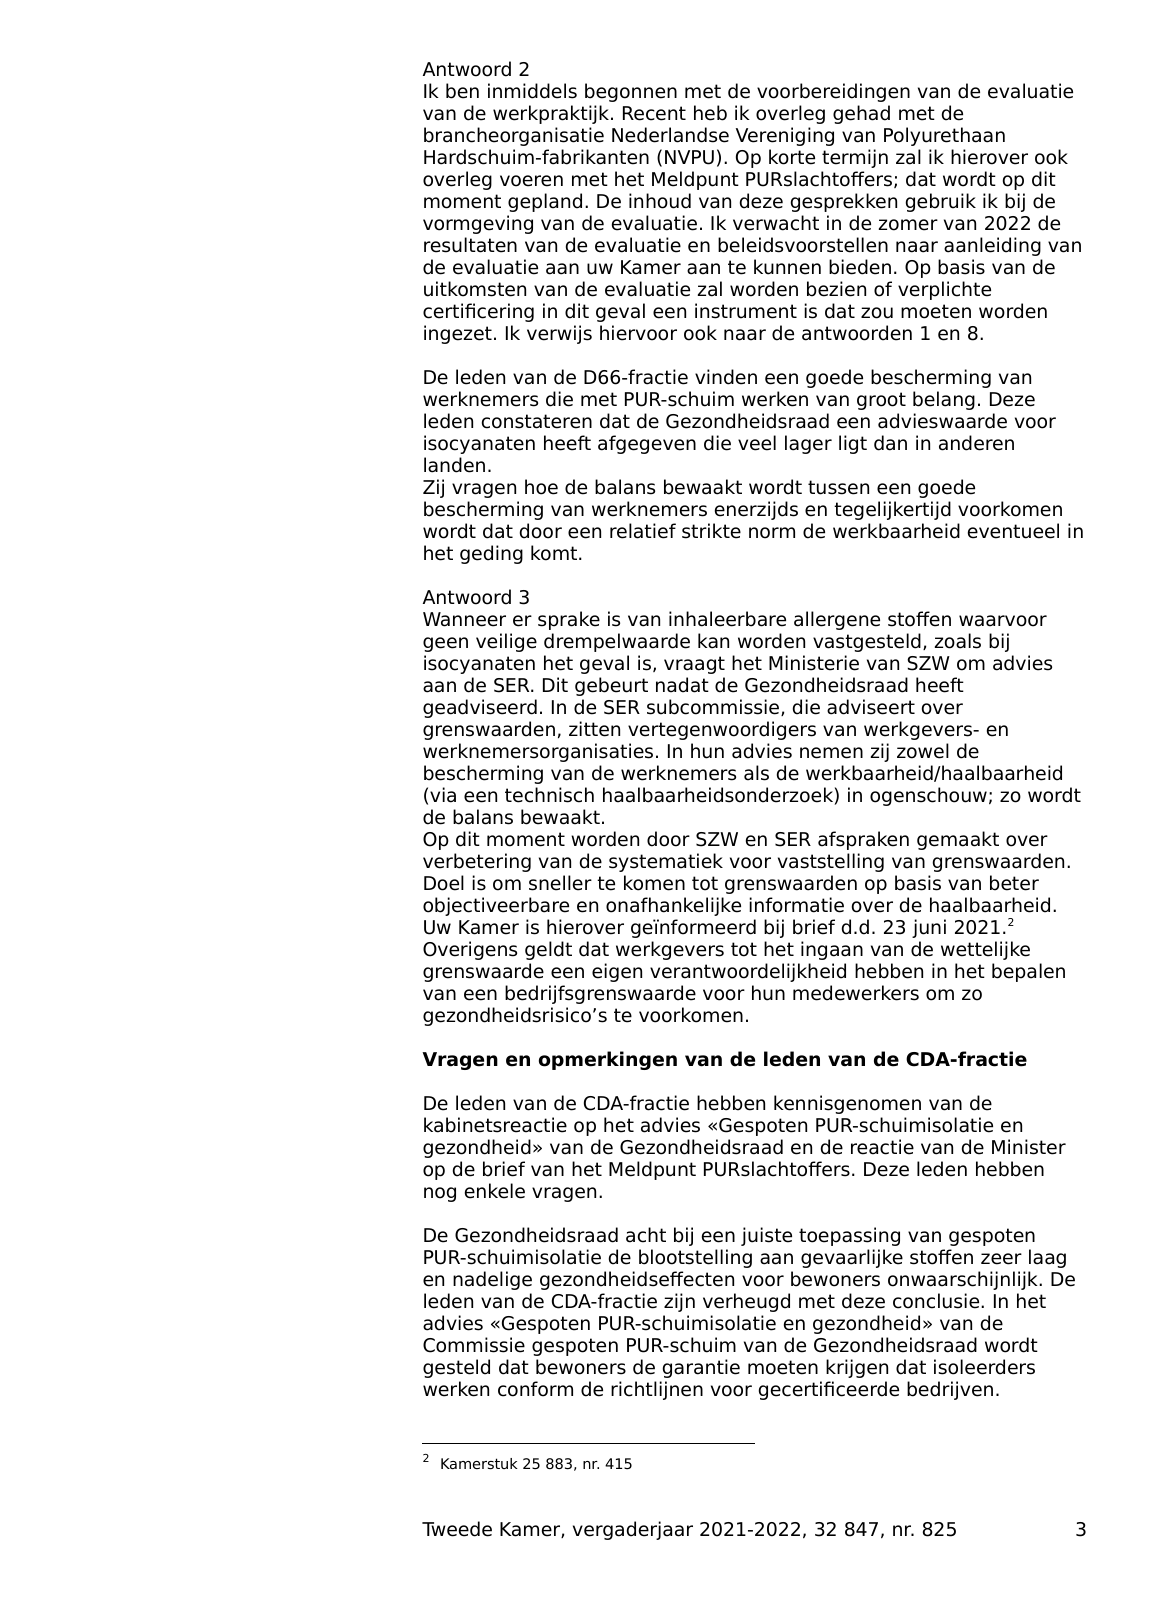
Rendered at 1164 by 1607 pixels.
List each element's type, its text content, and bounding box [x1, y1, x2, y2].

text Antwoord 2 [422, 59, 1087, 81]
text De Gezondheidsraad acht bij een juiste toepassing van gespoten PUR-schuimisolatie de blootstelling aan gevaarlijke stoffen zeer laag en nadelige gezondheidseffecten voor bewoners onwaarschijnlijk. De leden van de CDA-fractie zijn verheugd met deze conclusie. In het advies «Gespoten PUR-schuimisolatie en gezondheid» van de Commissie gespoten PUR-schuim van de Gezondheidsraad wordt gesteld dat bewoners de garantie moeten krijgen dat isoleerders werken conform de richtlijnen voor gecertificeerde bedrijven. [422, 1225, 1087, 1401]
text Kamerstuk 25 883, nr. 415 [422, 1452, 1087, 1474]
text Overigens geldt dat werkgevers tot het ingaan van de wettelijke grenswaarde een eigen verantwoordelijkheid hebben in het bepalen van een bedrijfsgrenswaarde voor hun medewerkers om zo gezondheidsrisico’s te voorkomen. [422, 939, 1087, 1027]
text Ik ben inmiddels begonnen met de voorbereidingen van de evaluatie van de werkpraktijk. Recent heb ik overleg gehad met de brancheorganisatie Nederlandse Vereniging van Polyurethaan Hardschuim-fabrikanten (NVPU). Op korte termijn zal ik hierover ook overleg voeren met het Meldpunt PURslachtoffers; dat wordt op dit moment gepland. De inhoud van deze gesprekken gebruik ik bij de vormgeving van de evaluatie. Ik verwacht in de zomer van 2022 de resultaten van de evaluatie en beleidsvoorstellen naar aanleiding van de evaluatie aan uw Kamer aan te kunnen bieden. Op basis van de uitkomsten van de evaluatie zal worden bezien of verplichte certificering in dit geval een instrument is dat zou moeten worden ingezet. Ik verwijs hiervoor ook naar de antwoorden 1 en 8. [422, 81, 1087, 345]
subtitle Vragen en opmerkingen van de leden van de CDA-fractie [422, 1049, 1087, 1071]
text Zij vragen hoe de balans bewaakt wordt tussen een goede bescherming van werknemers enerzijds en tegelijkertijd voorkomen wordt dat door een relatief strikte norm de werkbaarheid eventueel in het geding komt. [422, 477, 1087, 565]
text De leden van de D66-fractie vinden een goede bescherming van werknemers die met PUR-schuim werken van groot belang. Deze leden constateren dat de Gezondheidsraad een advieswaarde voor isocyanaten heeft afgegeven die veel lager ligt dan in anderen landen. [422, 367, 1087, 477]
text Antwoord 3 [422, 587, 1087, 609]
text De leden van de CDA-fractie hebben kennisgenomen van de kabinetsreactie op het advies «Gespoten PUR-schuimisolatie en gezondheid» van de Gezondheidsraad en de reactie van de Minister op de brief van het Meldpunt PURslachtoffers. Deze leden hebben nog enkele vragen. [422, 1093, 1087, 1203]
text Wanneer er sprake is van inhaleerbare allergene stoffen waarvoor geen veilige drempelwaarde kan worden vastgesteld, zoals bij isocyanaten het geval is, vraagt het Ministerie van SZW om advies aan de SER. Dit gebeurt nadat de Gezondheidsraad heeft geadviseerd. In de SER subcommissie, die adviseert over grenswaarden, zitten vertegenwoordigers van werkgevers- en werknemersorganisaties. In hun advies nemen zij zowel de bescherming van de werknemers als de werkbaarheid/haalbaarheid (via een technisch haalbaarheidsonderzoek) in ogenschouw; zo wordt de balans bewaakt. [422, 609, 1087, 829]
text Op dit moment worden door SZW en SER afspraken gemaakt over verbetering van de systematiek voor vaststelling van grenswaarden. Doel is om sneller te komen tot grenswaarden op basis van beter objectiveerbare en onafhankelijke informatie over de haalbaarheid. Uw Kamer is hierover geïnformeerd bij brief d.d. 23 juni 2021. [422, 829, 1087, 939]
